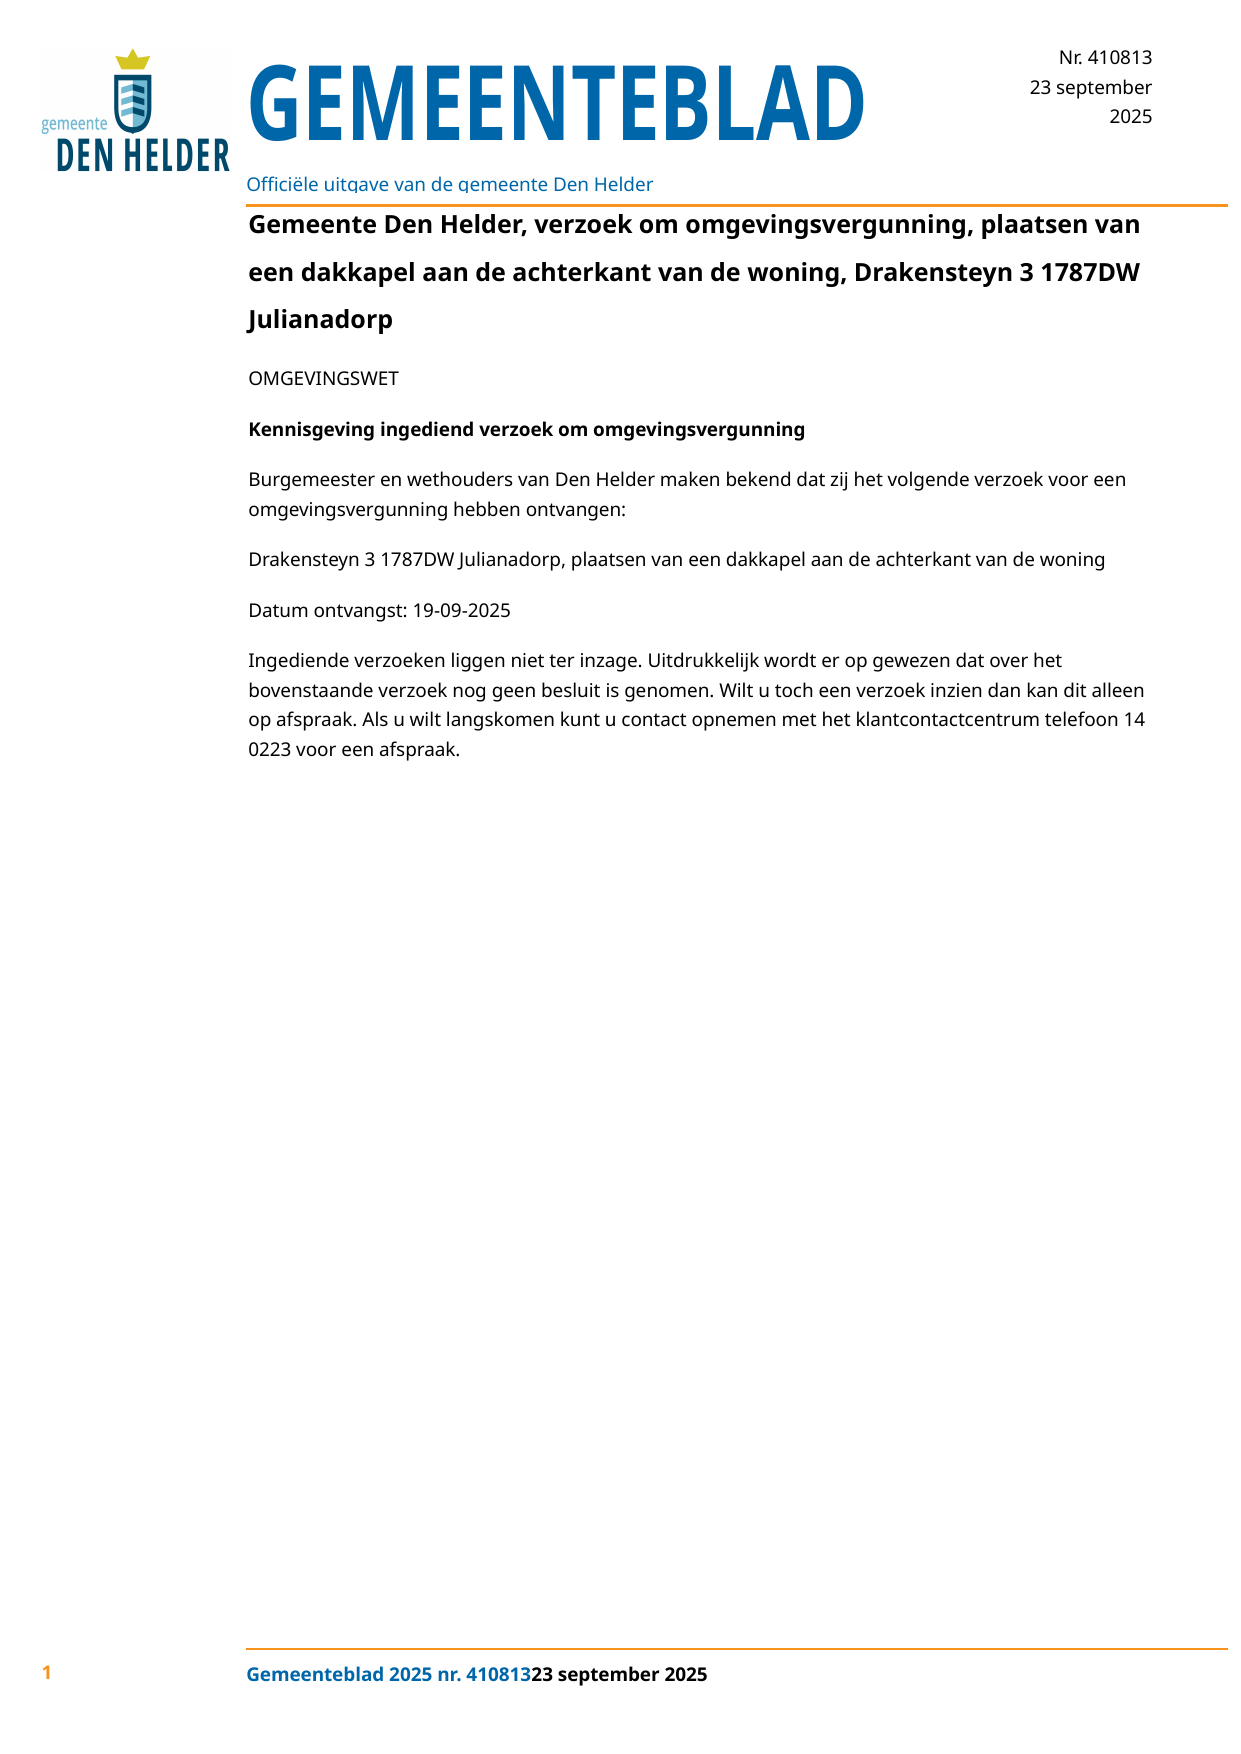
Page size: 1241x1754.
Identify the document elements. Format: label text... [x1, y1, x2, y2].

picture [63, 144, 68, 165]
text Burgemeester en wethouders van Den Helder maken bekend dat zij het volgende verzoek voor een omgevingsvergunning hebben ontvangen: [248, 466, 1152, 522]
text OMGEVINGSWET [248, 366, 1152, 391]
picture [182, 144, 187, 165]
picture [100, 154, 106, 172]
picture [220, 160, 224, 172]
text Kennisgeving ingediend verzoek om omgevingsvergunning [248, 416, 1152, 442]
picture [130, 157, 135, 172]
picture [41, 47, 231, 172]
text Ingediende verzoeken liggen niet ter inzage. Uitdrukkelijk wordt er op gewezen dat over het bovenstaande verzoek nog geen besluit is genomen. Wilt u toch een verzoek inzien dan kan dit alleen op afspraak. Als u wilt langskomen kunt u contact opnemen met het klantcontactcentrum telefoon 14 0223 voor een afspraak. [248, 647, 1152, 762]
text Drakensteyn 3 1787DW Julianadorp, plaatsen van een dakkapel aan de achterkant van de woning [248, 546, 1152, 572]
text Gemeente Den Helder, verzoek om omgevingsvergunning, plaatsen van een dakkapel aan de achterkant van de woning, Drakensteyn 3 1787DW Julianadorp [248, 207, 1152, 336]
text Datum ontvangst: 19-09-2025 [248, 597, 1152, 622]
